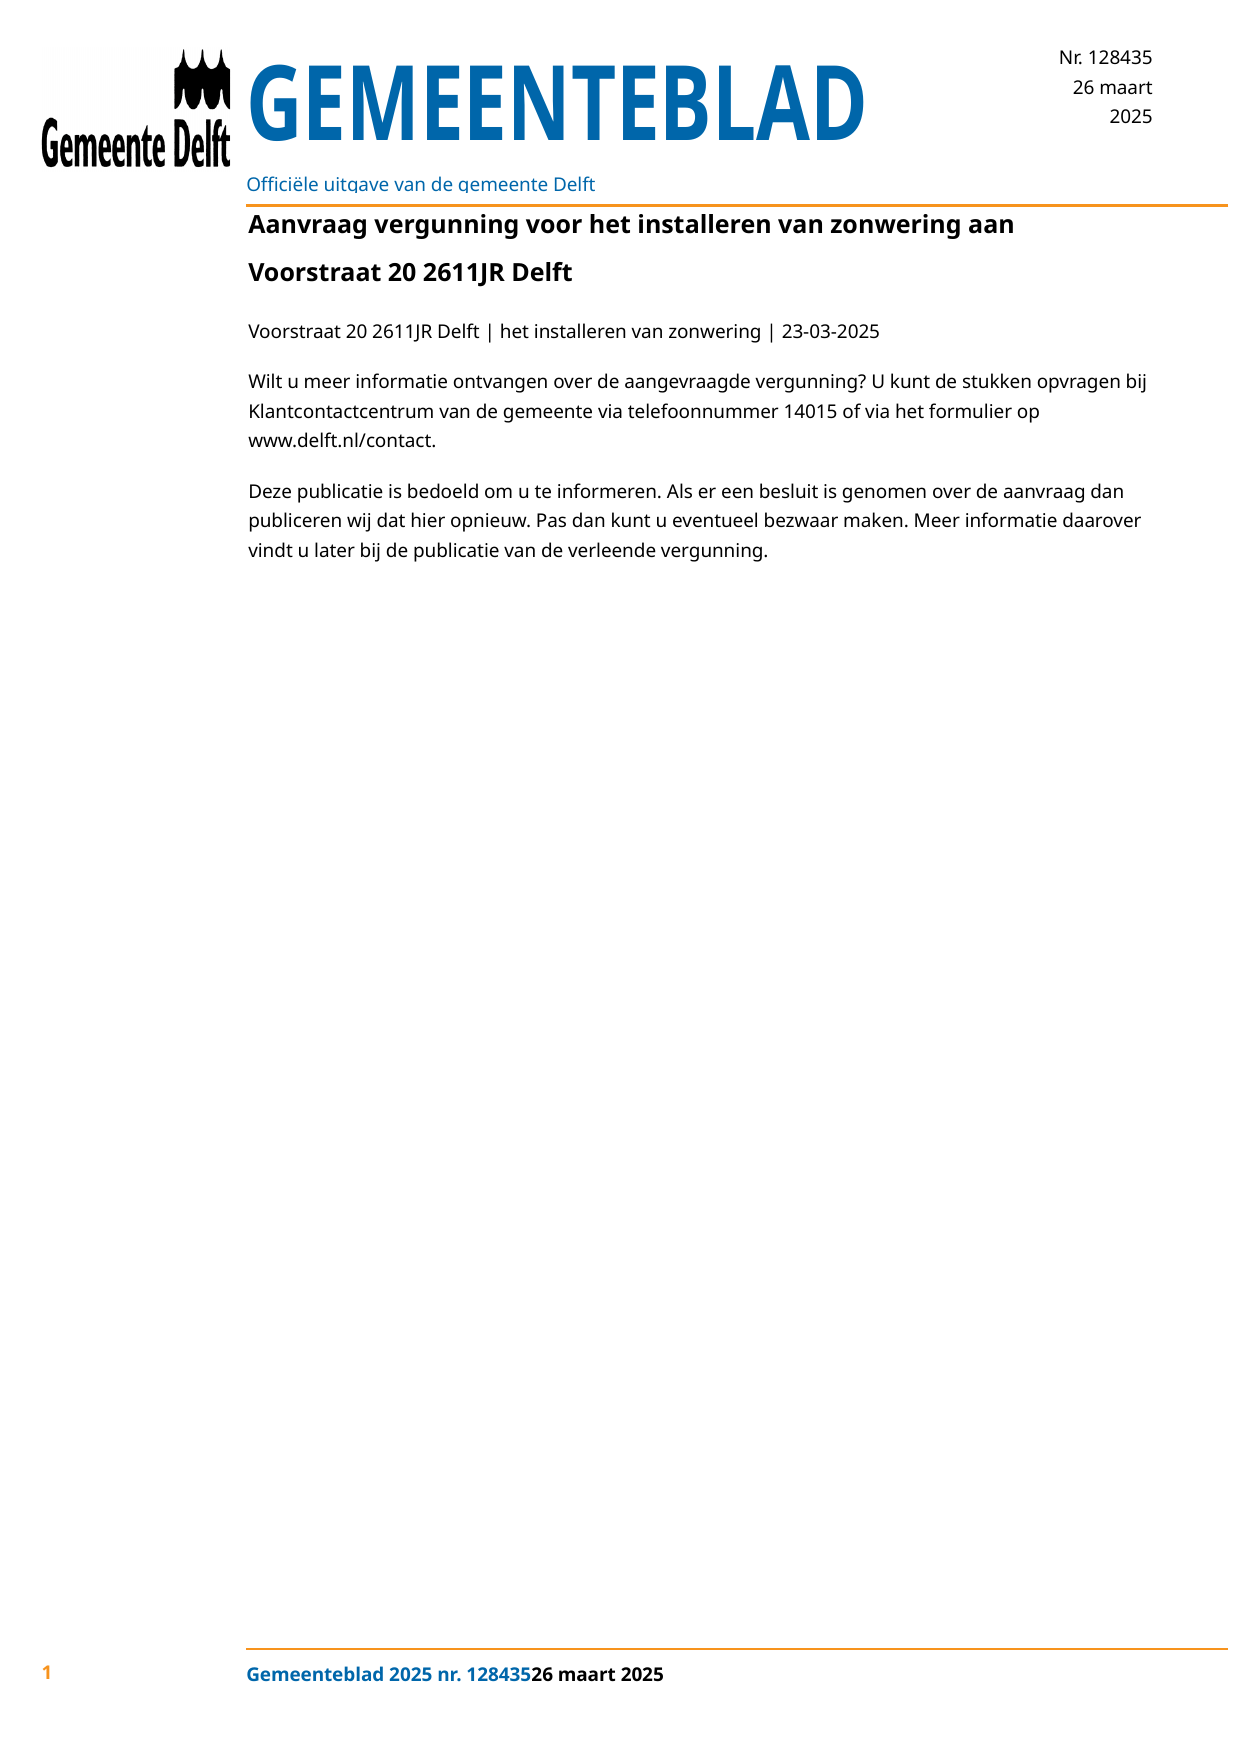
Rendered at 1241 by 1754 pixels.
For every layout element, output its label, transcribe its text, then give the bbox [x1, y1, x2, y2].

text Voorstraat 20 2611JR Delft | het installeren van zonwering | 23-03-2025 [248, 318, 1152, 344]
text Aanvraag vergunning voor het installeren van zonwering aan Voorstraat 20 2611JR Delft [248, 207, 1152, 288]
text Deze publicatie is bedoeld om u te informeren. Als er een besluit is genomen over de aanvraag dan publiceren wij dat hier opnieuw. Pas dan kunt u eventueel bezwaar maken. Meer informatie daarover vindt u later bij de publicatie van de verleende vergunning. [248, 478, 1152, 563]
text Wilt u meer informatie ontvangen over de aangevraagde vergunning? U kunt de stukken opvragen bij Klantcontactcentrum van de gemeente via telefoonnummer 14015 of via het formulier op www.delft.nl/contact. [248, 368, 1152, 453]
picture [41, 47, 231, 172]
